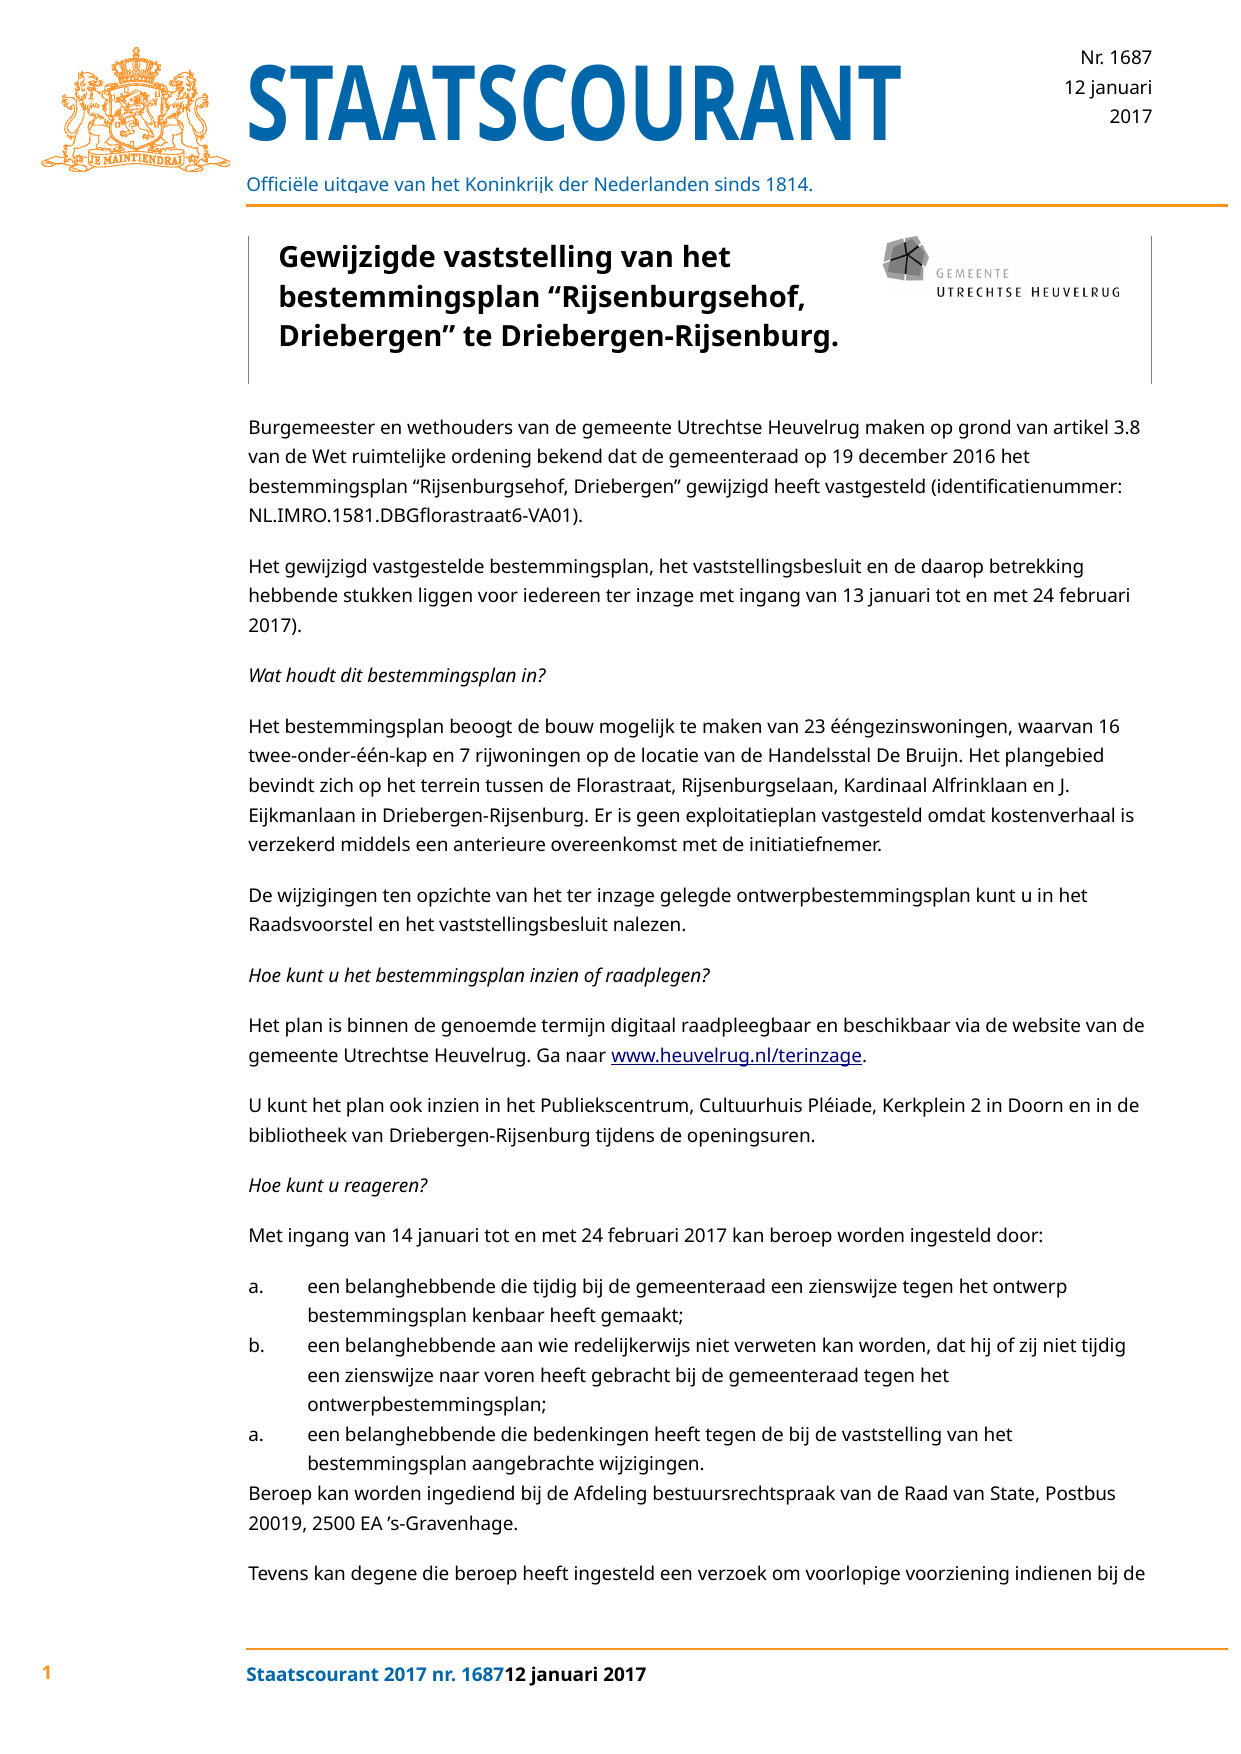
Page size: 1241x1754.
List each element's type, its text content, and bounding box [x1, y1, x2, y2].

text U kunt het plan ook inzien in het Publiekscentrum, Cultuurhuis Pléiade, Kerkplein 2 in Doorn en in de bibliotheek van Driebergen-Rijsenburg tijdens de openingsuren. [248, 1092, 1152, 1148]
text Beroep kan worden ingediend bij de Afdeling bestuursrechtspraak van de Raad van State, Postbus 20019, 2500 EA ’s-Gravenhage. [248, 1480, 1152, 1536]
text De wijzigingen ten opzichte van het ter inzage gelegde ontwerpbestemmingsplan kunt u in het Raadsvoorstel en het vaststellingsbesluit nalezen. [248, 882, 1152, 937]
list een belanghebbende die tijdig bij de gemeenteraad een zienswijze tegen het ontwerp bestemmingsplan kenbaar heeft gemaakt; [248, 1273, 1152, 1328]
text Met ingang van 14 januari tot en met 24 februari 2017 kan beroep worden ingesteld door: [248, 1223, 1152, 1248]
text Burgemeester en wethouders van de gemeente Utrechtse Heuvelrug maken op grond van artikel 3.8 van de Wet ruimtelijke ordening bekend dat de gemeenteraad op 19 december 2016 het bestemmingsplan “Rijsenburgsehof, Driebergen” gewijzigd heeft vastgesteld (identificatienummer: NL.IMRO.1581.DBGflorastraat6-VA01). [248, 414, 1152, 528]
text Wat houdt dit bestemmingsplan in? [248, 663, 1152, 688]
text Hoe kunt u het bestemmingsplan inzien of raadplegen? [248, 962, 1152, 988]
text Hoe kunt u reageren? [248, 1172, 1152, 1198]
list een belanghebbende aan wie redelijkerwijs niet verweten kan worden, dat hij of zij niet tijdig een zienswijze naar voren heeft gebracht bij de gemeenteraad tegen het ontwerpbestemmingsplan; [248, 1332, 1152, 1417]
text Het bestemmingsplan beoogt de bouw mogelijk te maken van 23 ééngezinswoningen, waarvan 16 twee-onder-één-kap en 7 rijwoningen op de locatie van de Handelsstal De Bruijn. Het plangebied bevindt zich op het terrein tussen de Florastraat, Rijsenburgselaan, Kardinaal Alfrinklaan en J. Eijkmanlaan in Driebergen-Rijsenburg. Er is geen exploitatieplan vastgesteld omdat kostenverhaal is verzekerd middels een anterieure overeenkomst met de initiatiefnemer. [248, 713, 1152, 857]
table_header Gewijzigde vaststelling van het bestemmingsplan “Rijsenburgsehof, Driebergen” te Driebergen-Rijsenburg. [249, 236, 850, 384]
picture [882, 236, 1119, 297]
list een belanghebbende die bedenkingen heeft tegen de bij de vaststelling van het bestemmingsplan aangebrachte wijzigingen. [248, 1421, 1152, 1476]
text Tevens kan degene die beroep heeft ingesteld een verzoek om voorlopige voorziening indienen bij de [248, 1560, 1152, 1586]
text Het plan is binnen de genoemde termijn digitaal raadpleegbaar en beschikbaar via de website van de gemeente Utrechtse Heuvelrug. Ga naar www.heuvelrug.nl/terinzage. [248, 1012, 1152, 1068]
picture [41, 47, 231, 172]
table_header [850, 236, 1151, 384]
text Het gewijzigd vastgestelde bestemmingsplan, het vaststellingsbesluit en de daarop betrekking hebbende stukken liggen voor iedereen ter inzage met ingang van 13 januari tot en met 24 februari 2017). [248, 553, 1152, 638]
